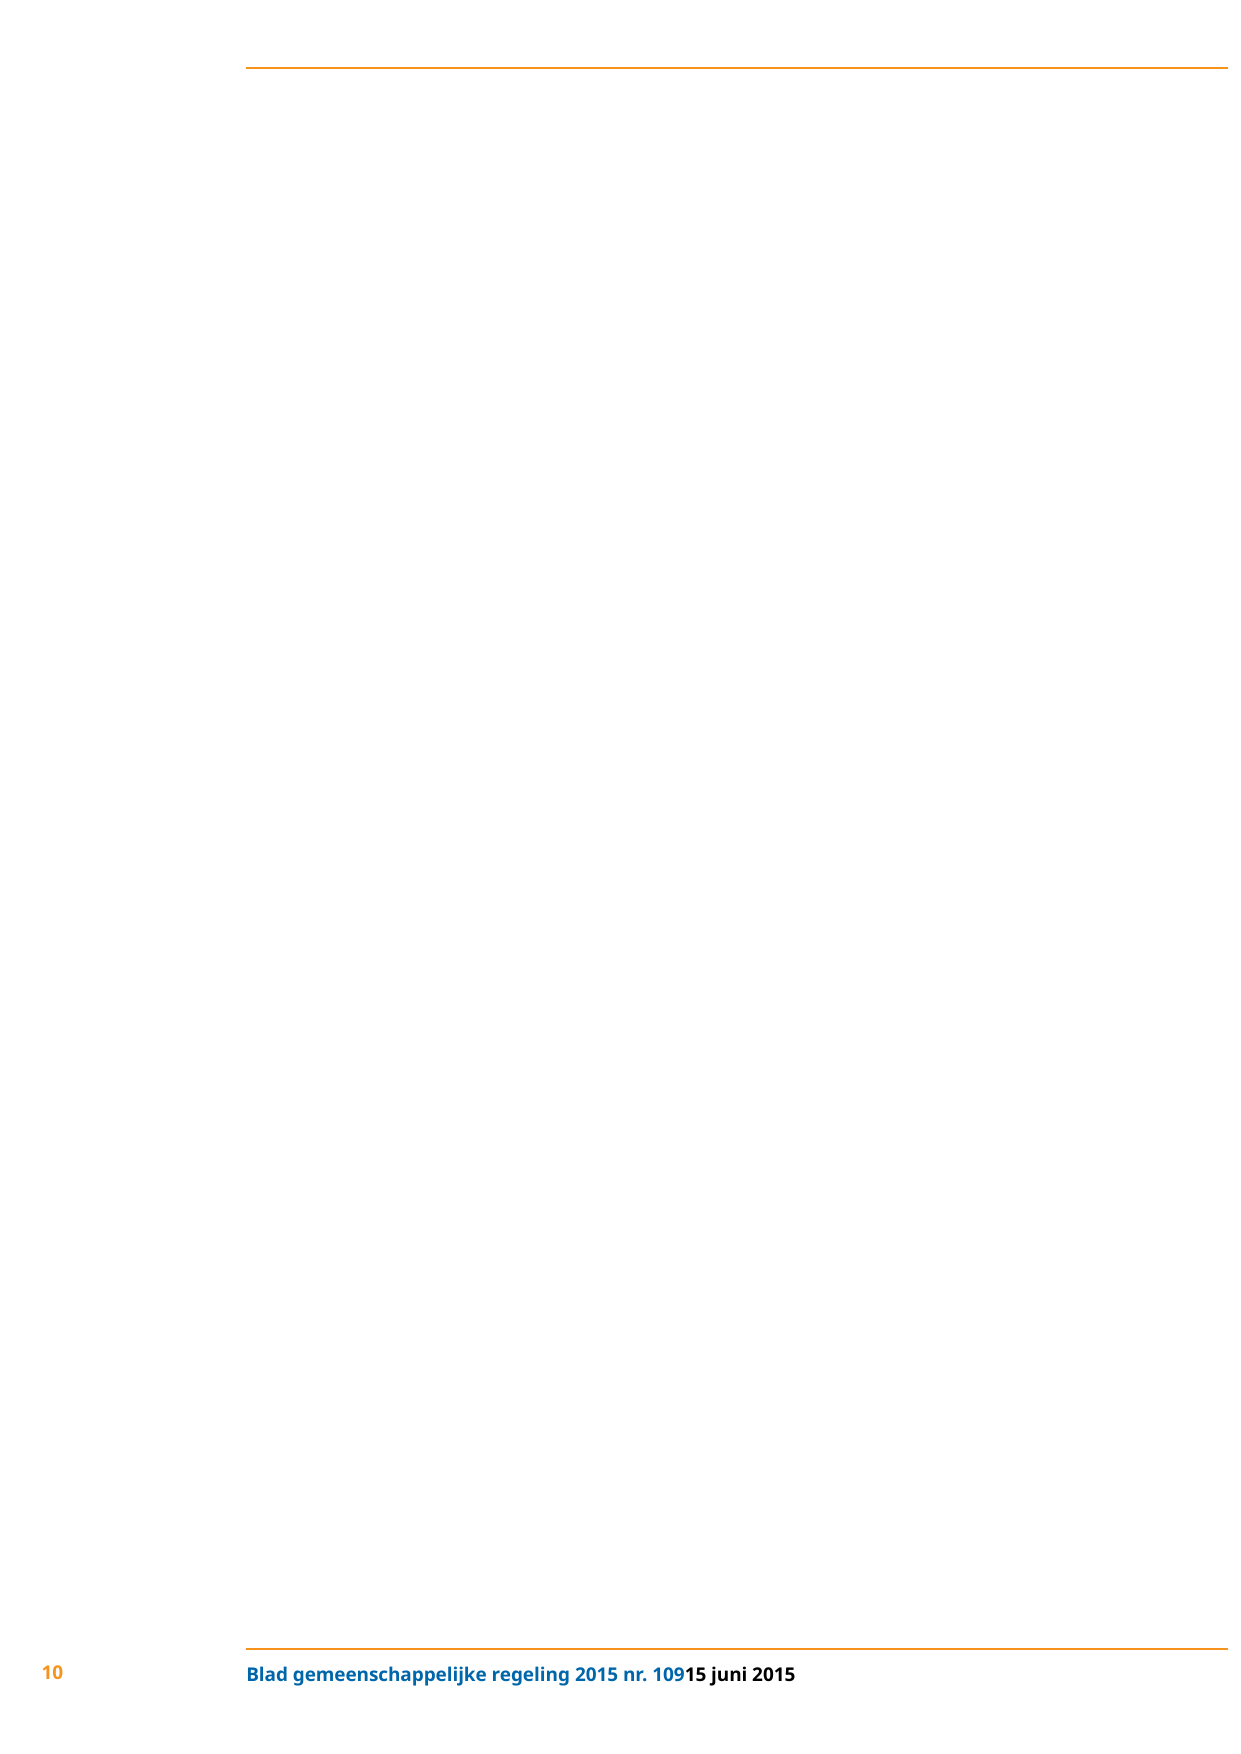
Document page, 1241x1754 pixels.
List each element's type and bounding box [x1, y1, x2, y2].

picture [41, 47, 231, 172]
